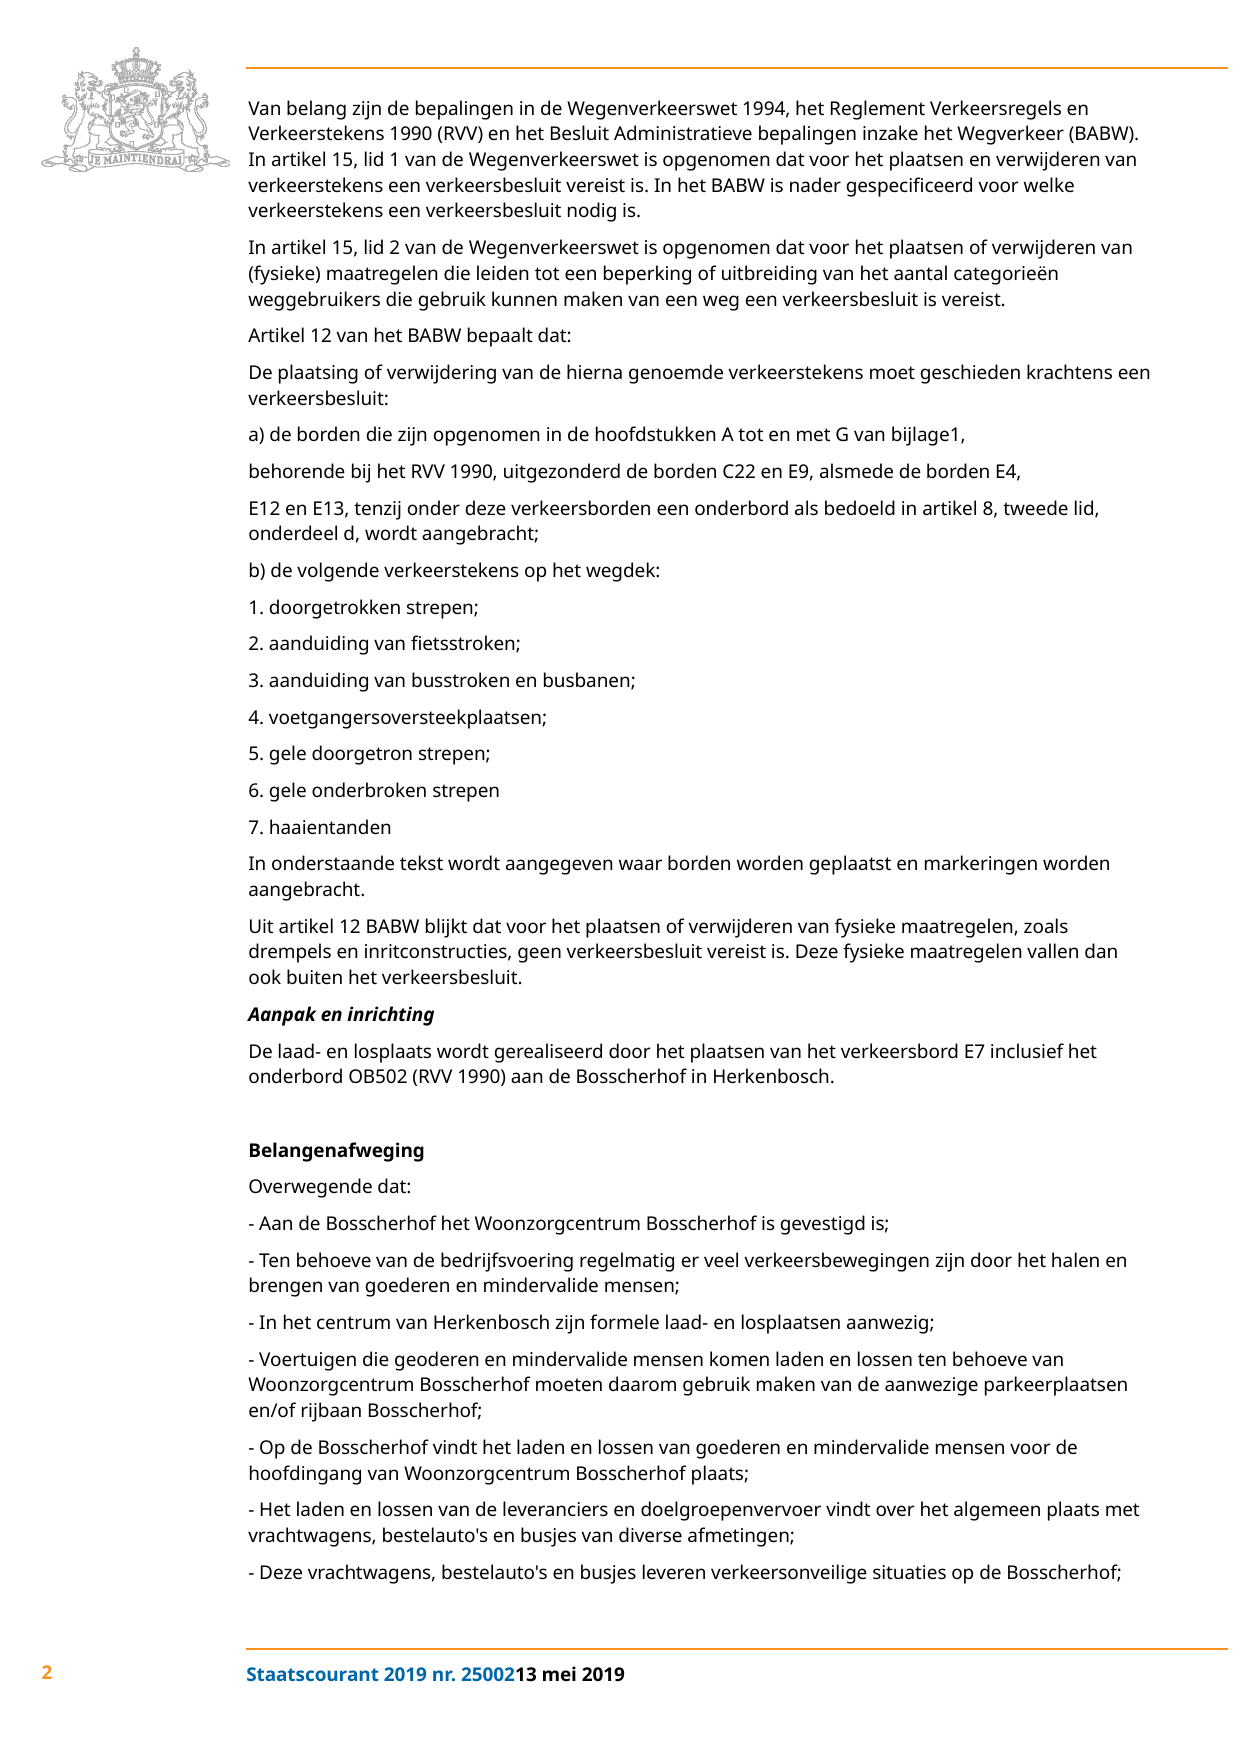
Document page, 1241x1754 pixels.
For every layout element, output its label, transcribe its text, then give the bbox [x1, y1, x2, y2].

text 1. doorgetrokken strepen; [248, 594, 1152, 620]
text Uit artikel 12 BABW blijkt dat voor het plaatsen of verwijderen van fysieke maatregelen, zoals drempels en inritconstructies, geen verkeersbesluit vereist is. Deze fysieke maatregelen vallen dan ook buiten het verkeersbesluit. [248, 913, 1152, 990]
text a) de borden die zijn opgenomen in de hoofdstukken A tot en met G van bijlage1, [248, 422, 1152, 447]
text - In het centrum van Herkenbosch zijn formele laad- en losplaatsen aanwezig; [248, 1309, 1152, 1335]
text In artikel 15, lid 2 van de Wegenverkeerswet is opgenomen dat voor het plaatsen of verwijderen van (fysieke) maatregelen die leiden tot een beperking of uitbreiding van het aantal categorieën weggebruikers die gebruik kunnen maken van een weg een verkeersbesluit is vereist. [248, 234, 1152, 312]
text De laad- en losplaats wordt gerealiseerd door het plaatsen van het verkeersbord E7 inclusief het onderbord OB502 (RVV 1990) aan de Bosscherhof in Herkenbosch. [248, 1038, 1152, 1089]
text 3. aanduiding van busstroken en busbanen; [248, 667, 1152, 693]
text Artikel 12 van het BABW bepaalt dat: [248, 322, 1152, 348]
text Van belang zijn de bepalingen in de Wegenverkeerswet 1994, het Reglement Verkeersregels en Verkeerstekens 1990 (RVV) en het Besluit Administratieve bepalingen inzake het Wegverkeer (BABW). In artikel 15, lid 1 van de Wegenverkeerswet is opgenomen dat voor het plaatsen en verwijderen van verkeerstekens een verkeersbesluit vereist is. In het BABW is nader gespecificeerd voor welke verkeerstekens een verkeersbesluit nodig is. [248, 95, 1152, 223]
text 7. haaientanden [248, 814, 1152, 840]
text 6. gele onderbroken strepen [248, 777, 1152, 803]
text Overwegende dat: [248, 1173, 1152, 1199]
text 4. voetgangersoversteekplaatsen; [248, 704, 1152, 730]
text E12 en E13, tenzij onder deze verkeersborden een onderbord als bedoeld in artikel 8, tweede lid, onderdeel d, wordt aangebracht; [248, 495, 1152, 546]
text - Deze vrachtwagens, bestelauto's en busjes leveren verkeersonveilige situaties op de Bosscherhof; [248, 1559, 1152, 1584]
text - Op de Bosscherhof vindt het laden en lossen van goederen en mindervalide mensen voor de hoofdingang van Woonzorgcentrum Bosscherhof plaats; [248, 1434, 1152, 1486]
text 5. gele doorgetron strepen; [248, 741, 1152, 766]
text - Ten behoeve van de bedrijfsvoering regelmatig er veel verkeersbewegingen zijn door het halen en brengen van goederen en mindervalide mensen; [248, 1247, 1152, 1298]
text In onderstaande tekst wordt aangegeven waar borden worden geplaatst en markeringen worden aangebracht. [248, 851, 1152, 902]
picture [41, 47, 231, 172]
text - Het laden en lossen van de leveranciers en doelgroepenvervoer vindt over het algemeen plaats met vrachtwagens, bestelauto's en busjes van diverse afmetingen; [248, 1496, 1152, 1548]
text b) de volgende verkeerstekens op het wegdek: [248, 557, 1152, 583]
text Belangenafweging [248, 1137, 1152, 1163]
text 2. aanduiding van fietsstroken; [248, 631, 1152, 656]
text - Voertuigen die geoderen en mindervalide mensen komen laden en lossen ten behoeve van Woonzorgcentrum Bosscherhof moeten daarom gebruik maken van de aanwezige parkeerplaatsen en/of rijbaan Bosscherhof; [248, 1346, 1152, 1423]
text - Aan de Bosscherhof het Woonzorgcentrum Bosscherhof is gevestigd is; [248, 1210, 1152, 1236]
text behorende bij het RVV 1990, uitgezonderd de borden C22 en E9, alsmede de borden E4, [248, 458, 1152, 484]
text De plaatsing of verwijdering van de hierna genoemde verkeerstekens moet geschieden krachtens een verkeersbesluit: [248, 359, 1152, 411]
text Aanpak en inrichting [248, 1001, 1152, 1027]
